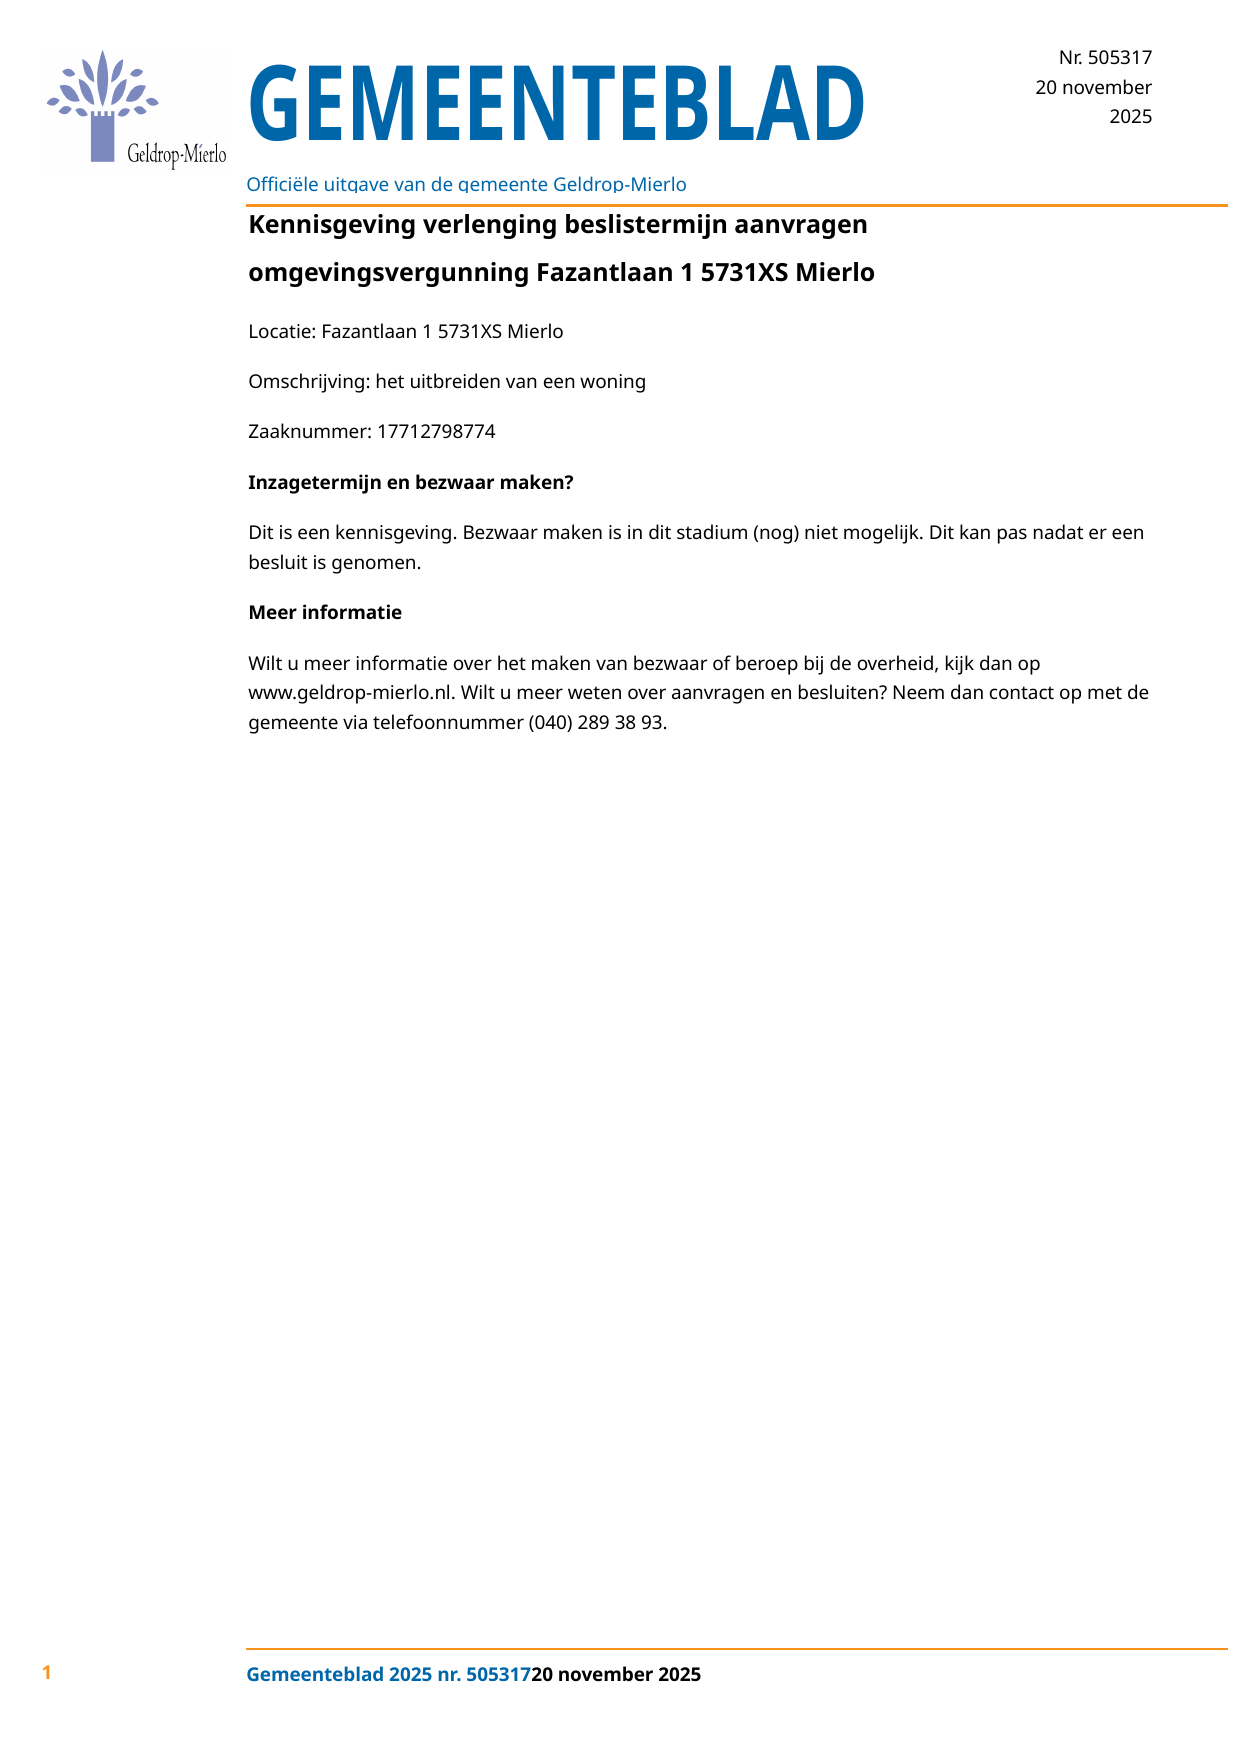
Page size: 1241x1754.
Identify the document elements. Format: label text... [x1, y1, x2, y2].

text Wilt u meer informatie over het maken van bezwaar of beroep bij de overheid, kijk dan op www.geldrop-mierlo.nl. Wilt u meer weten over aanvragen en besluiten? Neem dan contact op met de gemeente via telefoonnummer (040) 289 38 93. [248, 650, 1152, 735]
text Kennisgeving verlenging beslistermijn aanvragen omgevingsvergunning Fazantlaan 1 5731XS Mierlo [248, 207, 1152, 288]
text Zaaknummer: 17712798774 [248, 419, 1152, 444]
text Omschrijving: het uitbreiden van een woning [248, 368, 1152, 394]
text Meer informatie [248, 599, 1152, 625]
text Inzagetermijn en bezwaar maken? [248, 469, 1152, 495]
picture [41, 47, 231, 172]
text Locatie: Fazantlaan 1 5731XS Mierlo [248, 318, 1152, 344]
text Dit is een kennisgeving. Bezwaar maken is in dit stadium (nog) niet mogelijk. Dit kan pas nadat er een besluit is genomen. [248, 519, 1152, 575]
